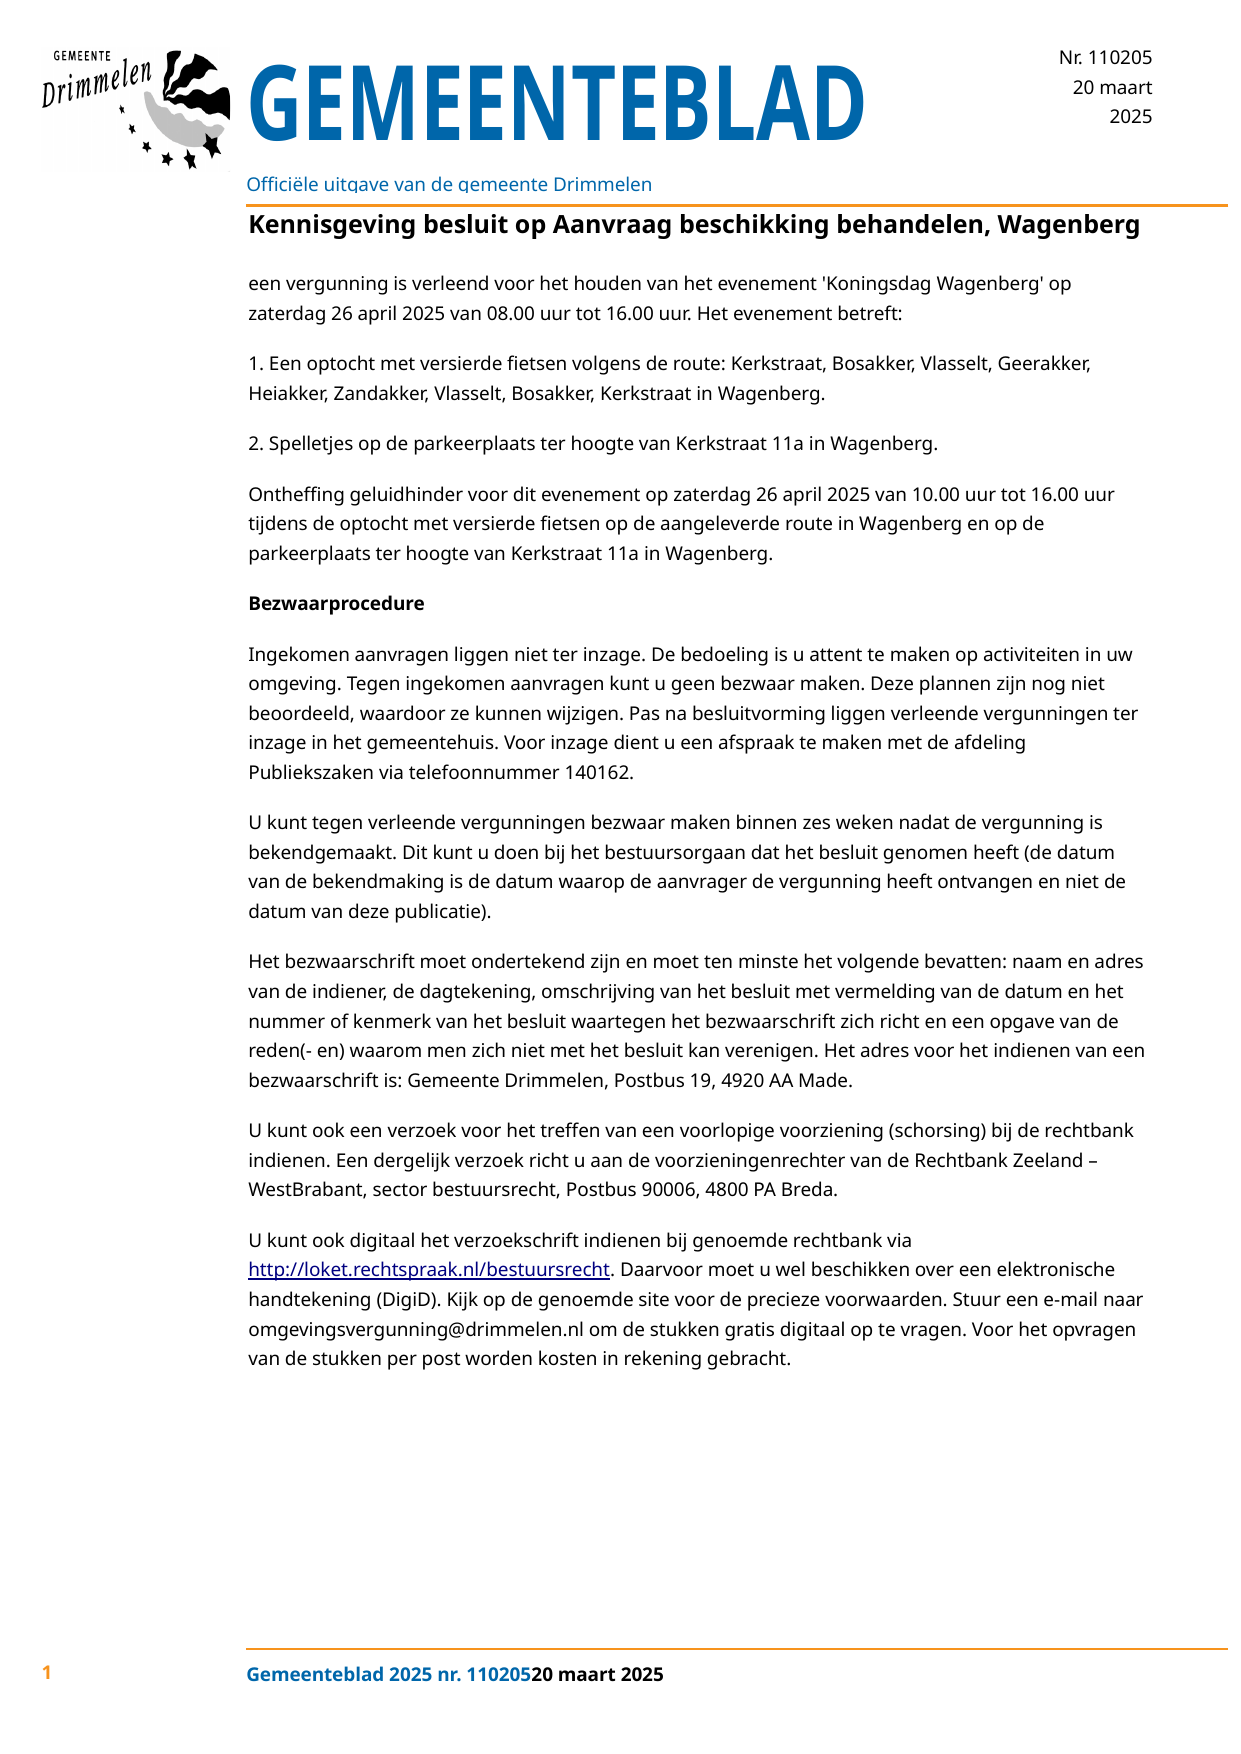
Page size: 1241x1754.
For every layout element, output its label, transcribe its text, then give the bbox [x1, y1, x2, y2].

text U kunt ook digitaal het verzoekschrift indienen bij genoemde rechtbank via http://loket.rechtspraak.nl/bestuursrecht. Daarvoor moet u wel beschikken over een elektronische handtekening (DigiD). Kijk op de genoemde site voor de precieze voorwaarden. Stuur een e-mail naar omgevingsvergunning@drimmelen.nl om de stukken gratis digitaal op te vragen. Voor het opvragen van de stukken per post worden kosten in rekening gebracht. [248, 1227, 1152, 1371]
text U kunt tegen verleende vergunningen bezwaar maken binnen zes weken nadat de vergunning is bekendgemaakt. Dit kunt u doen bij het bestuursorgaan dat het besluit genomen heeft (de datum van de bekendmaking is de datum waarop de aanvrager de vergunning heeft ontvangen en niet de datum van deze publicatie). [248, 809, 1152, 924]
text 1. Een optocht met versierde fietsen volgens de route: Kerkstraat, Bosakker, Vlasselt, Geerakker, Heiakker, Zandakker, Vlasselt, Bosakker, Kerkstraat in Wagenberg. [248, 350, 1152, 406]
text 2. Spelletjes op de parkeerplaats ter hoogte van Kerkstraat 11a in Wagenberg. [248, 430, 1152, 456]
text Het bezwaarschrift moet ondertekend zijn en moet ten minste het volgende bevatten: naam en adres van de indiener, de dagtekening, omschrijving van het besluit met vermelding van de datum en het nummer of kenmerk van het besluit waartegen het bezwaarschrift zich richt en een opgave van de reden(- en) waarom men zich niet met het besluit kan verenigen. Het adres voor het indienen van een bezwaarschrift is: Gemeente Drimmelen, Postbus 19, 4920 AA Made. [248, 949, 1152, 1093]
text Bezwaarprocedure [248, 590, 1152, 616]
text een vergunning is verleend voor het houden van het evenement 'Koningsdag Wagenberg' op zaterdag 26 april 2025 van 08.00 uur tot 16.00 uur. Het evenement betreft: [248, 270, 1152, 326]
text Ontheffing geluidhinder voor dit evenement op zaterdag 26 april 2025 van 10.00 uur tot 16.00 uur tijdens de optocht met versierde fietsen op de aangeleverde route in Wagenberg en op de parkeerplaats ter hoogte van Kerkstraat 11a in Wagenberg. [248, 481, 1152, 566]
text Kennisgeving besluit op Aanvraag beschikking behandelen, Wagenberg [248, 207, 1152, 241]
picture [41, 47, 231, 172]
text U kunt ook een verzoek voor het treffen van een voorlopige voorziening (schorsing) bij de rechtbank indienen. Een dergelijk verzoek richt u aan de voorzieningenrechter van de Rechtbank Zeeland – WestBrabant, sector bestuursrecht, Postbus 90006, 4800 PA Breda. [248, 1117, 1152, 1202]
text Ingekomen aanvragen liggen niet ter inzage. De bedoeling is u attent te maken op activiteiten in uw omgeving. Tegen ingekomen aanvragen kunt u geen bezwaar maken. Deze plannen zijn nog niet beoordeeld, waardoor ze kunnen wijzigen. Pas na besluitvorming liggen verleende vergunningen ter inzage in het gemeentehuis. Voor inzage dient u een afspraak te maken met de afdeling Publiekszaken via telefoonnummer 140162. [248, 641, 1152, 785]
